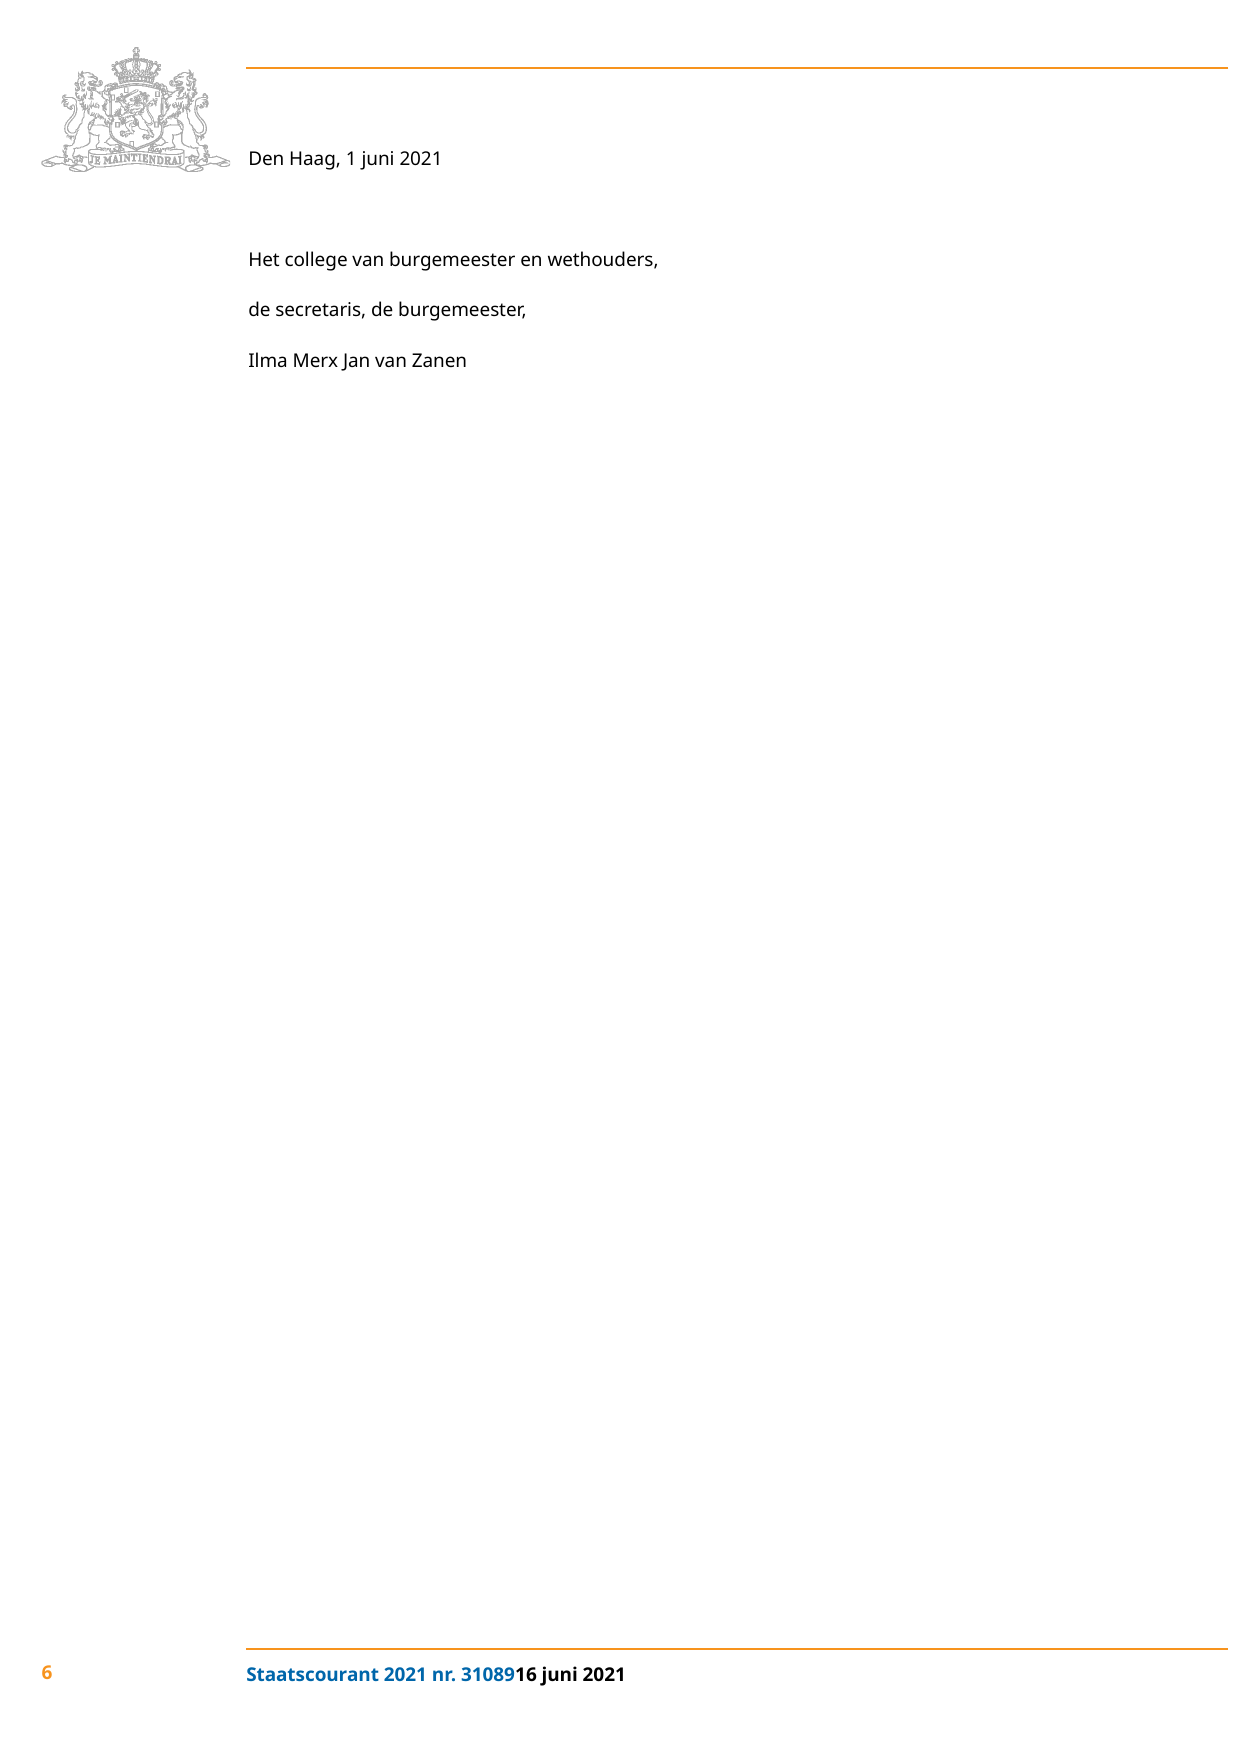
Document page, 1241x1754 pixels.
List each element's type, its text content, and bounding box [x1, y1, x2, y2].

text Ilma Merx Jan van Zanen [248, 347, 1152, 373]
text de secretaris, de burgemeester, [248, 296, 1152, 322]
picture [41, 47, 231, 172]
text Het college van burgemeester en wethouders, [248, 246, 1152, 272]
text Den Haag, 1 juni 2021 [248, 145, 1152, 171]
